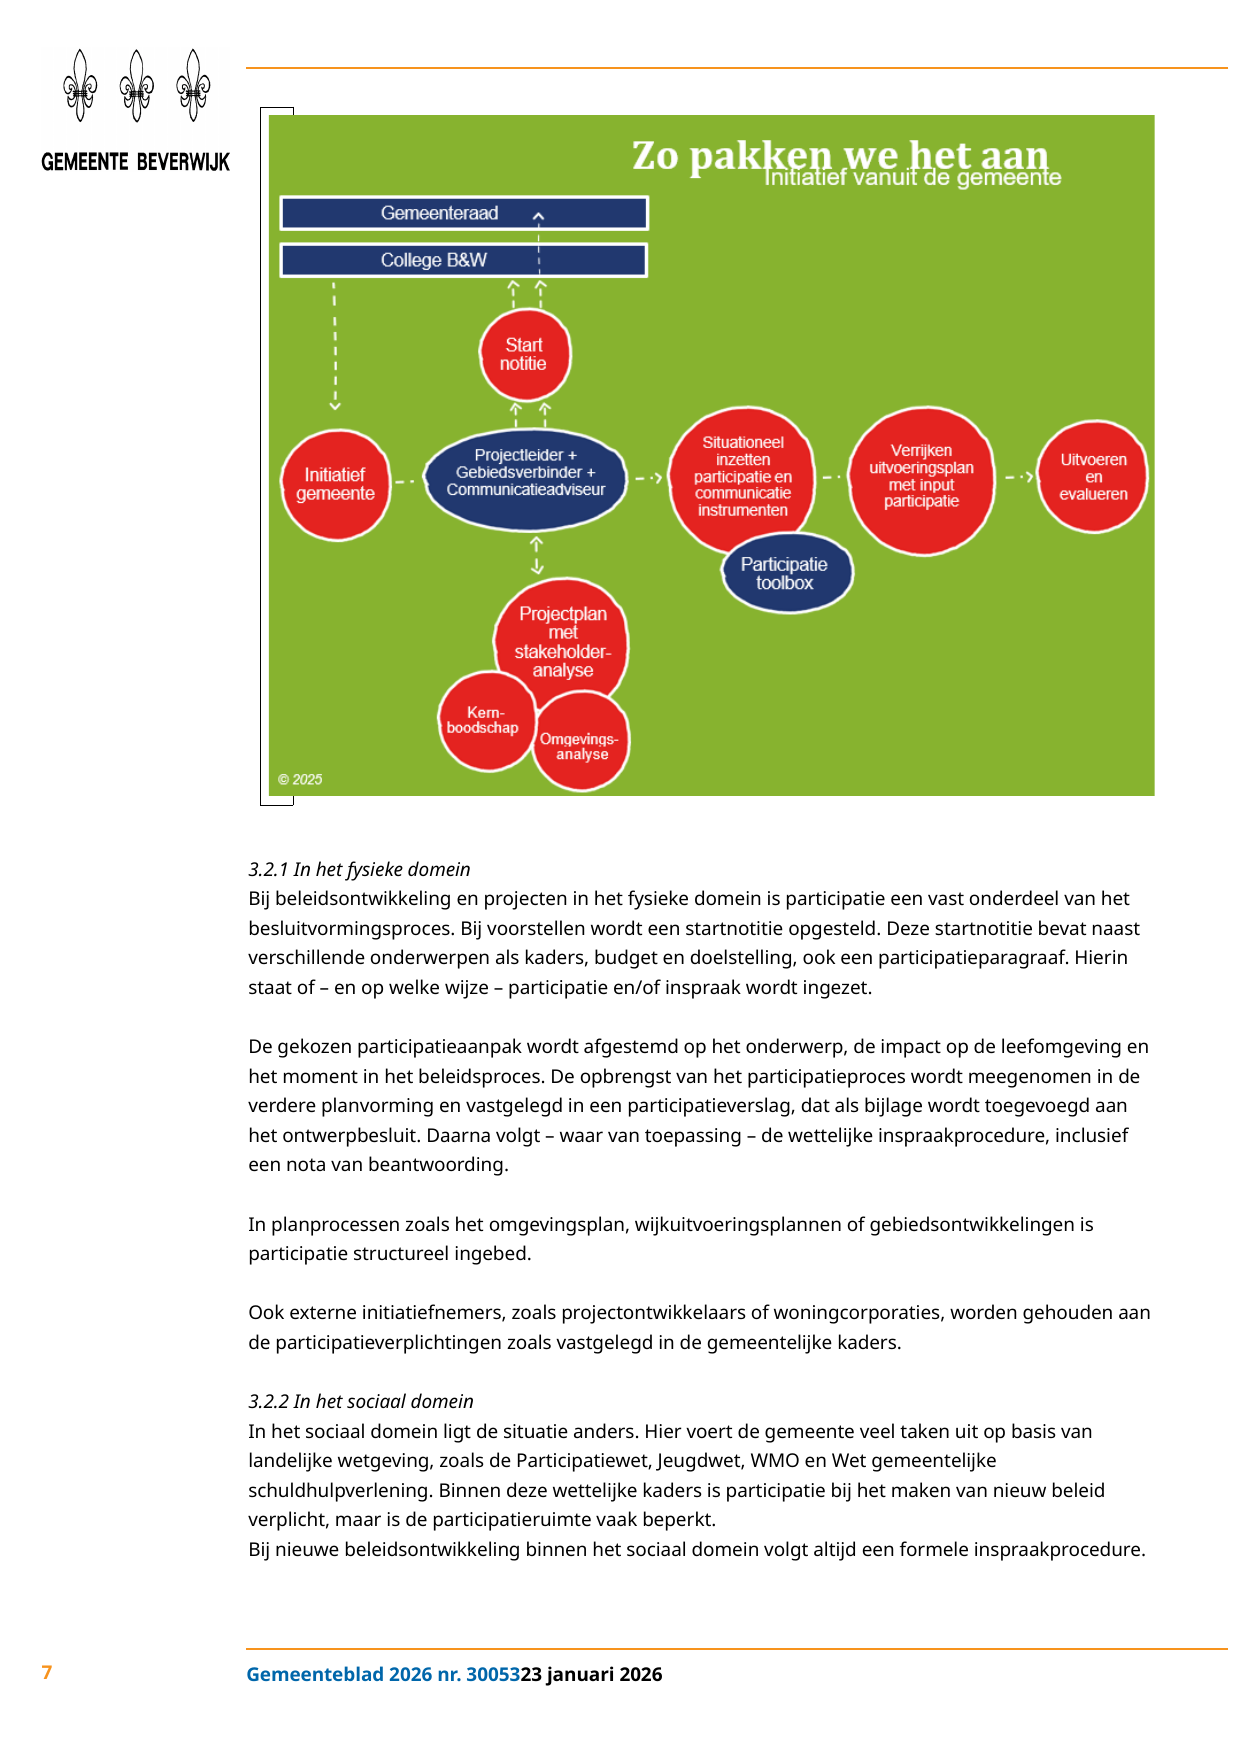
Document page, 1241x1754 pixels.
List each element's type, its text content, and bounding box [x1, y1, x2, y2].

text In planprocessen zoals het omgevingsplan, wijkuitvoeringsplannen of gebiedsontwikkelingen is participatie structureel ingebed. [248, 1211, 1152, 1266]
text In het sociaal domein ligt de situatie anders. Hier voert de gemeente veel taken uit op basis van landelijke wetgeving, zoals de Participatiewet, Jeugdwet, WMO en Wet gemeentelijke schuldhulpverlening. Binnen deze wettelijke kaders is participatie bij het maken van nieuw beleid verplicht, maar is de participatieruimte vaak beperkt. [248, 1418, 1152, 1532]
text De gekozen participatieaanpak wordt afgestemd op het onderwerp, de impact op de leefomgeving en het moment in het beleidsproces. De opbrengst van het participatieproces wordt meegenomen in de verdere planvorming en vastgelegd in een participatieverslag, dat als bijlage wordt toegevoegd aan het ontwerpbesluit. Daarna volgt – waar van toepassing – de wettelijke inspraakprocedure, inclusief een nota van beantwoording. [248, 1033, 1152, 1177]
text 3.2.2 In het sociaal domein [248, 1388, 1152, 1414]
text Bij beleidsontwikkeling en projecten in het fysieke domein is participatie een vast onderdeel van het besluitvormingsproces. Bij voorstellen wordt een startnotitie opgesteld. Deze startnotitie bevat naast verschillende onderwerpen als kaders, budget en doelstelling, ook een participatieparagraaf. Hierin staat of – en op welke wijze – participatie en/of inspraak wordt ingezet. [248, 885, 1152, 1000]
text Ook externe initiatiefnemers, zoals projectontwikkelaars of woningcorporaties, worden gehouden aan de participatieverplichtingen zoals vastgelegd in de gemeentelijke kaders. [248, 1299, 1152, 1355]
picture [268, 115, 1155, 796]
text 3.2.1 In het fysieke domein [248, 856, 1152, 882]
picture [41, 47, 231, 172]
text Bij nieuwe beleidsontwikkeling binnen het sociaal domein volgt altijd een formele inspraakprocedure. [248, 1536, 1152, 1562]
